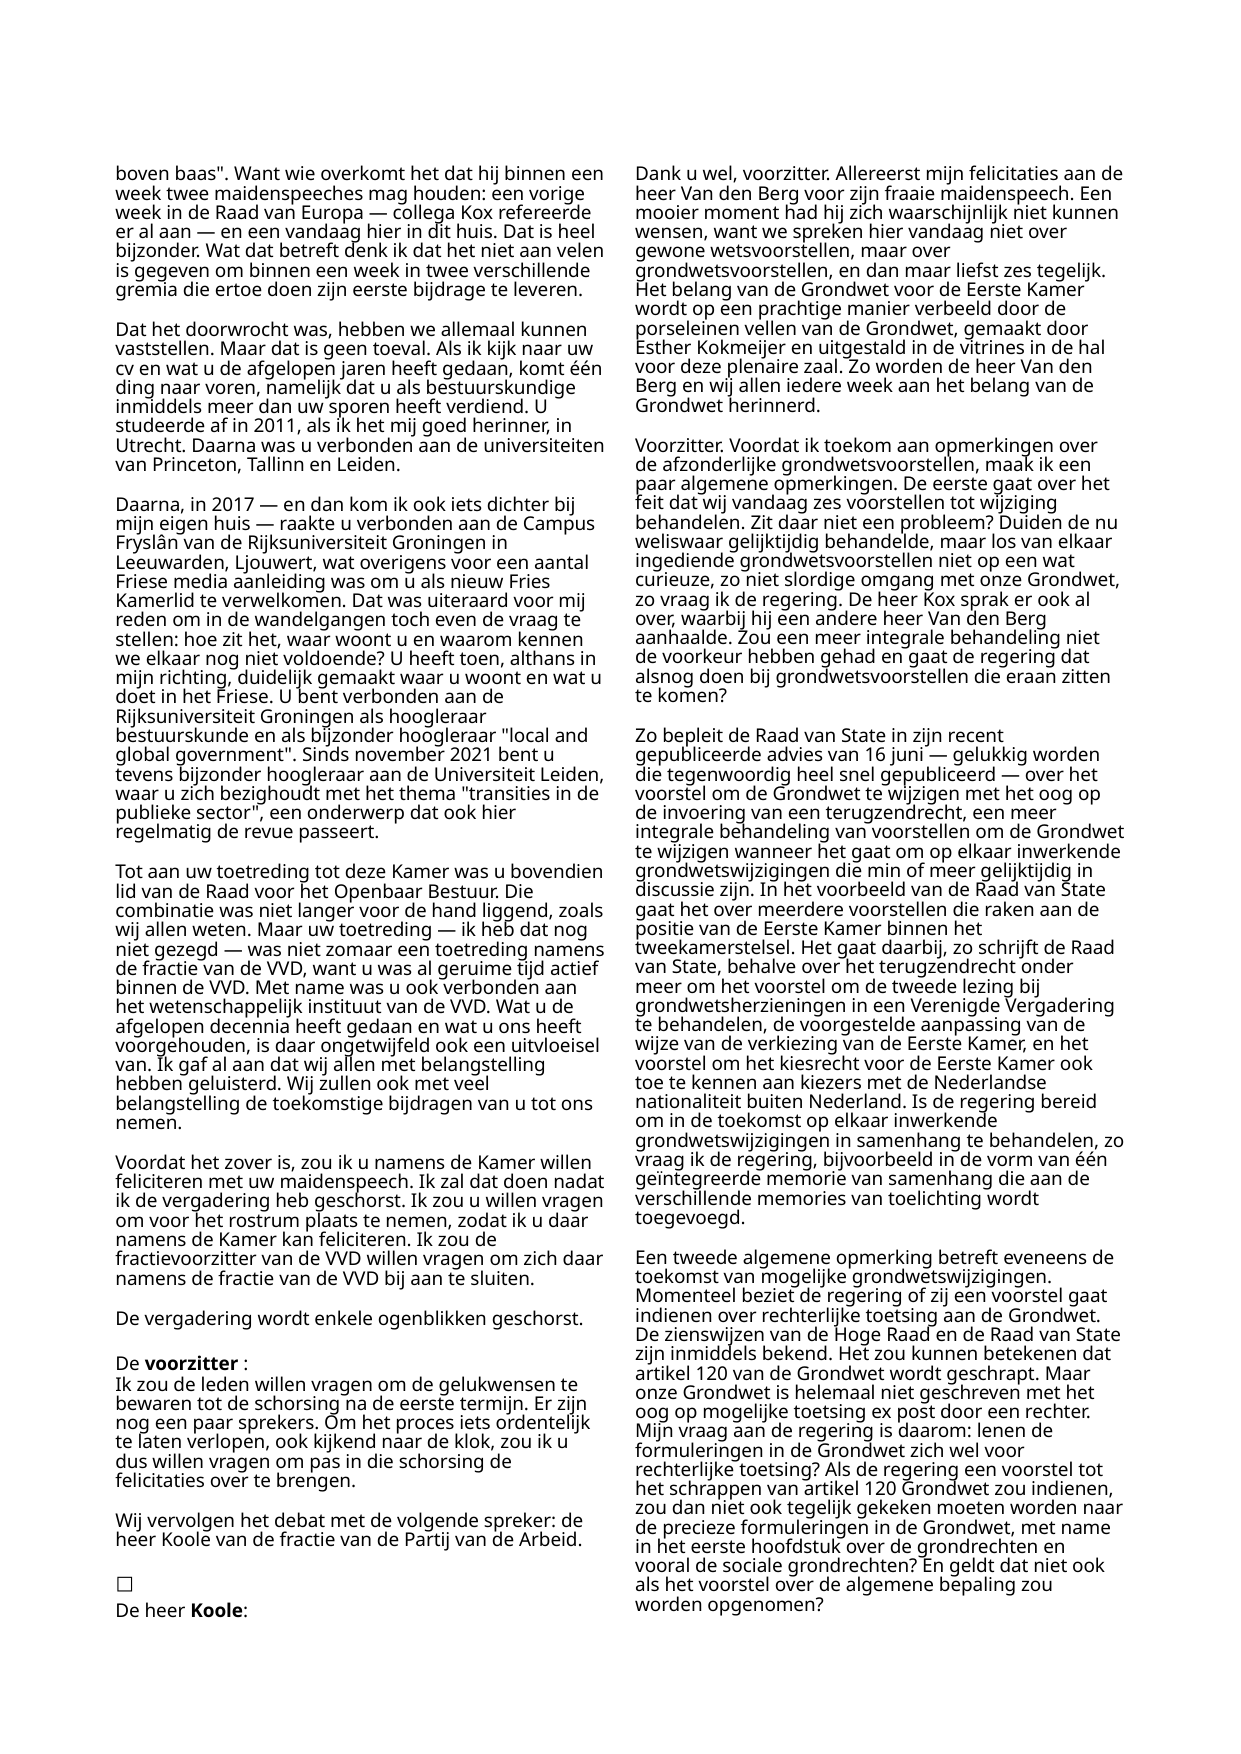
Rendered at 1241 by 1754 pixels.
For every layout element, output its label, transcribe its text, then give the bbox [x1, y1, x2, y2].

text Zo bepleit de Raad van State in zijn recent gepubliceerde advies van 16 juni — gelukkig worden die tegenwoordig heel snel gepubliceerd — over het voorstel om de Grondwet te wijzigen met het oog op de invoering van een terugzendrecht, een meer integrale behandeling van voorstellen om de Grondwet te wijzigen wanneer het gaat om op elkaar inwerkende grondwetswijzigingen die min of meer gelijktijdig in discussie zijn. In het voorbeeld van de Raad van State gaat het over meerdere voorstellen die raken aan de positie van de Eerste Kamer binnen het tweekamerstelsel. Het gaat daarbij, zo schrijft de Raad van State, behalve over het terugzendrecht onder meer om het voorstel om de tweede lezing bij grondwetsherzieningen in een Verenigde Vergadering te behandelen, de voorgestelde aanpassing van de wijze van de verkiezing van de Eerste Kamer, en het voorstel om het kiesrecht voor de Eerste Kamer ook toe te kennen aan kiezers met de Nederlandse nationaliteit buiten Nederland. Is de regering bereid om in de toekomst op elkaar inwerkende grondwetswijzigingen in samenhang te behandelen, zo vraag ik de regering, bijvoorbeeld in de vorm van één geïntegreerde memorie van samenhang die aan de verschillende memories van toelichting wordt toegevoegd. [635, 727, 1125, 1228]
text Dat het doorwrocht was, hebben we allemaal kunnen vaststellen. Maar dat is geen toeval. Als ik kijk naar uw cv en wat u de afgelopen jaren heeft gedaan, komt één ding naar voren, namelijk dat u als bestuurskundige inmiddels meer dan uw sporen heeft verdiend. U studeerde af in 2011, als ik het mij goed herinner, in Utrecht. Daarna was u verbonden aan de universiteiten van Princeton, Tallinn en Leiden. [115, 321, 605, 475]
text De heer Koole: [115, 1597, 605, 1623]
text boven baas". Want wie overkomt het dat hij binnen een week twee maidenspeeches mag houden: een vorige week in de Raad van Europa — collega Kox refereerde er al aan — en een vandaag hier in dit huis. Dat is heel bijzonder. Wat dat betreft denk ik dat het niet aan velen is gegeven om binnen een week in twee verschillende gremia die ertoe doen zijn eerste bijdrage te leveren. [115, 165, 605, 300]
text Ik zou de leden willen vragen om de gelukwensen te bewaren tot de schorsing na de eerste termijn. Er zijn nog een paar sprekers. Om het proces iets ordentelijk te laten verlopen, ook kijkend naar de klok, zou ik u dus willen vragen om pas in die schorsing de felicitaties over te brengen. [115, 1376, 605, 1491]
text Wij vervolgen het debat met de volgende spreker: de heer Koole van de fractie van de Partij van de Arbeid. [115, 1512, 605, 1550]
text Voorzitter. Voordat ik toekom aan opmerkingen over de afzonderlijke grondwetsvoorstellen, maak ik een paar algemene opmerkingen. De eerste gaat over het feit dat wij vandaag zes voorstellen tot wijziging behandelen. Zit daar niet een probleem? Duiden de nu weliswaar gelijktijdig behandelde, maar los van elkaar ingediende grondwetsvoorstellen niet op een wat curieuze, zo niet slordige omgang met onze Grondwet, zo vraag ik de regering. De heer Kox sprak er ook al over, waarbij hij een andere heer Van den Berg aanhaalde. Zou een meer integrale behandeling niet de voorkeur hebben gehad en gaat de regering dat alsnog doen bij grondwetsvoorstellen die eraan zitten te komen? [635, 437, 1125, 706]
text ⬜ [115, 1571, 605, 1597]
text Dank u wel, voorzitter. Allereerst mijn felicitaties aan de heer Van den Berg voor zijn fraaie maidenspeech. Een mooier moment had hij zich waarschijnlijk niet kunnen wensen, want we spreken hier vandaag niet over gewone wetsvoorstellen, maar over grondwetsvoorstellen, en dan maar liefst zes tegelijk. Het belang van de Grondwet voor de Eerste Kamer wordt op een prachtige manier verbeeld door de porseleinen vellen van de Grondwet, gemaakt door Esther Kokmeijer en uitgestald in de vitrines in de hal voor deze plenaire zaal. Zo worden de heer Van den Berg en wij allen iedere week aan het belang van de Grondwet herinnerd. [635, 165, 1125, 416]
text Voordat het zover is, zou ik u namens de Kamer willen feliciteren met uw maidenspeech. Ik zal dat doen nadat ik de vergadering heb geschorst. Ik zou u willen vragen om voor het rostrum plaats te nemen, zodat ik u daar namens de Kamer kan feliciteren. Ik zou de fractievoorzitter van de VVD willen vragen om zich daar namens de fractie van de VVD bij aan te sluiten. [115, 1154, 605, 1289]
text Een tweede algemene opmerking betreft eveneens de toekomst van mogelijke grondwetswijzigingen. Momenteel beziet de regering of zij een voorstel gaat indienen over rechterlijke toetsing aan de Grondwet. De zienswijzen van de Hoge Raad en de Raad van State zijn inmiddels bekend. Het zou kunnen betekenen dat artikel 120 van de Grondwet wordt geschrapt. Maar onze Grondwet is helemaal niet geschreven met het oog op mogelijke toetsing ex post door een rechter. Mijn vraag aan de regering is daarom: lenen de formuleringen in de Grondwet zich wel voor rechterlijke toetsing? Als de regering een voorstel tot het schrappen van artikel 120 Grondwet zou indienen, zou dan niet ook tegelijk gekeken moeten worden naar de precieze formuleringen in de Grondwet, met name in het eerste hoofdstuk over de grondrechten en vooral de sociale grondrechten? En geldt dat niet ook als het voorstel over de algemene bepaling zou worden opgenomen? [635, 1249, 1125, 1615]
text De voorzitter : [115, 1350, 605, 1376]
text Daarna, in 2017 — en dan kom ik ook iets dichter bij mijn eigen huis — raakte u verbonden aan de Campus Fryslân van de Rijksuniversiteit Groningen in Leeuwarden, Ljouwert, wat overigens voor een aantal Friese media aanleiding was om u als nieuw Fries Kamerlid te verwelkomen. Dat was uiteraard voor mij reden om in de wandelgangen toch even de vraag te stellen: hoe zit het, waar woont u en waarom kennen we elkaar nog niet voldoende? U heeft toen, althans in mijn richting, duidelijk gemaakt waar u woont en wat u doet in het Friese. U bent verbonden aan de Rijksuniversiteit Groningen als hoogleraar bestuurskunde en als bijzonder hoogleraar "local and global government". Sinds november 2021 bent u tevens bijzonder hoogleraar aan de Universiteit Leiden, waar u zich bezighoudt met het thema "transities in de publieke sector", een onderwerp dat ook hier regelmatig de revue passeert. [115, 496, 605, 843]
text Tot aan uw toetreding tot deze Kamer was u bovendien lid van de Raad voor het Openbaar Bestuur. Die combinatie was niet langer voor de hand liggend, zoals wij allen weten. Maar uw toetreding — ik heb dat nog niet gezegd — was niet zomaar een toetreding namens de fractie van de VVD, want u was al geruime tijd actief binnen de VVD. Met name was u ook verbonden aan het wetenschappelijk instituut van de VVD. Wat u de afgelopen decennia heeft gedaan en wat u ons heeft voorgehouden, is daar ongetwijfeld ook een uitvloeisel van. Ik gaf al aan dat wij allen met belangstelling hebben geluisterd. Wij zullen ook met veel belangstelling de toekomstige bijdragen van u tot ons nemen. [115, 863, 605, 1133]
text De vergadering wordt enkele ogenblikken geschorst. [115, 1310, 605, 1329]
